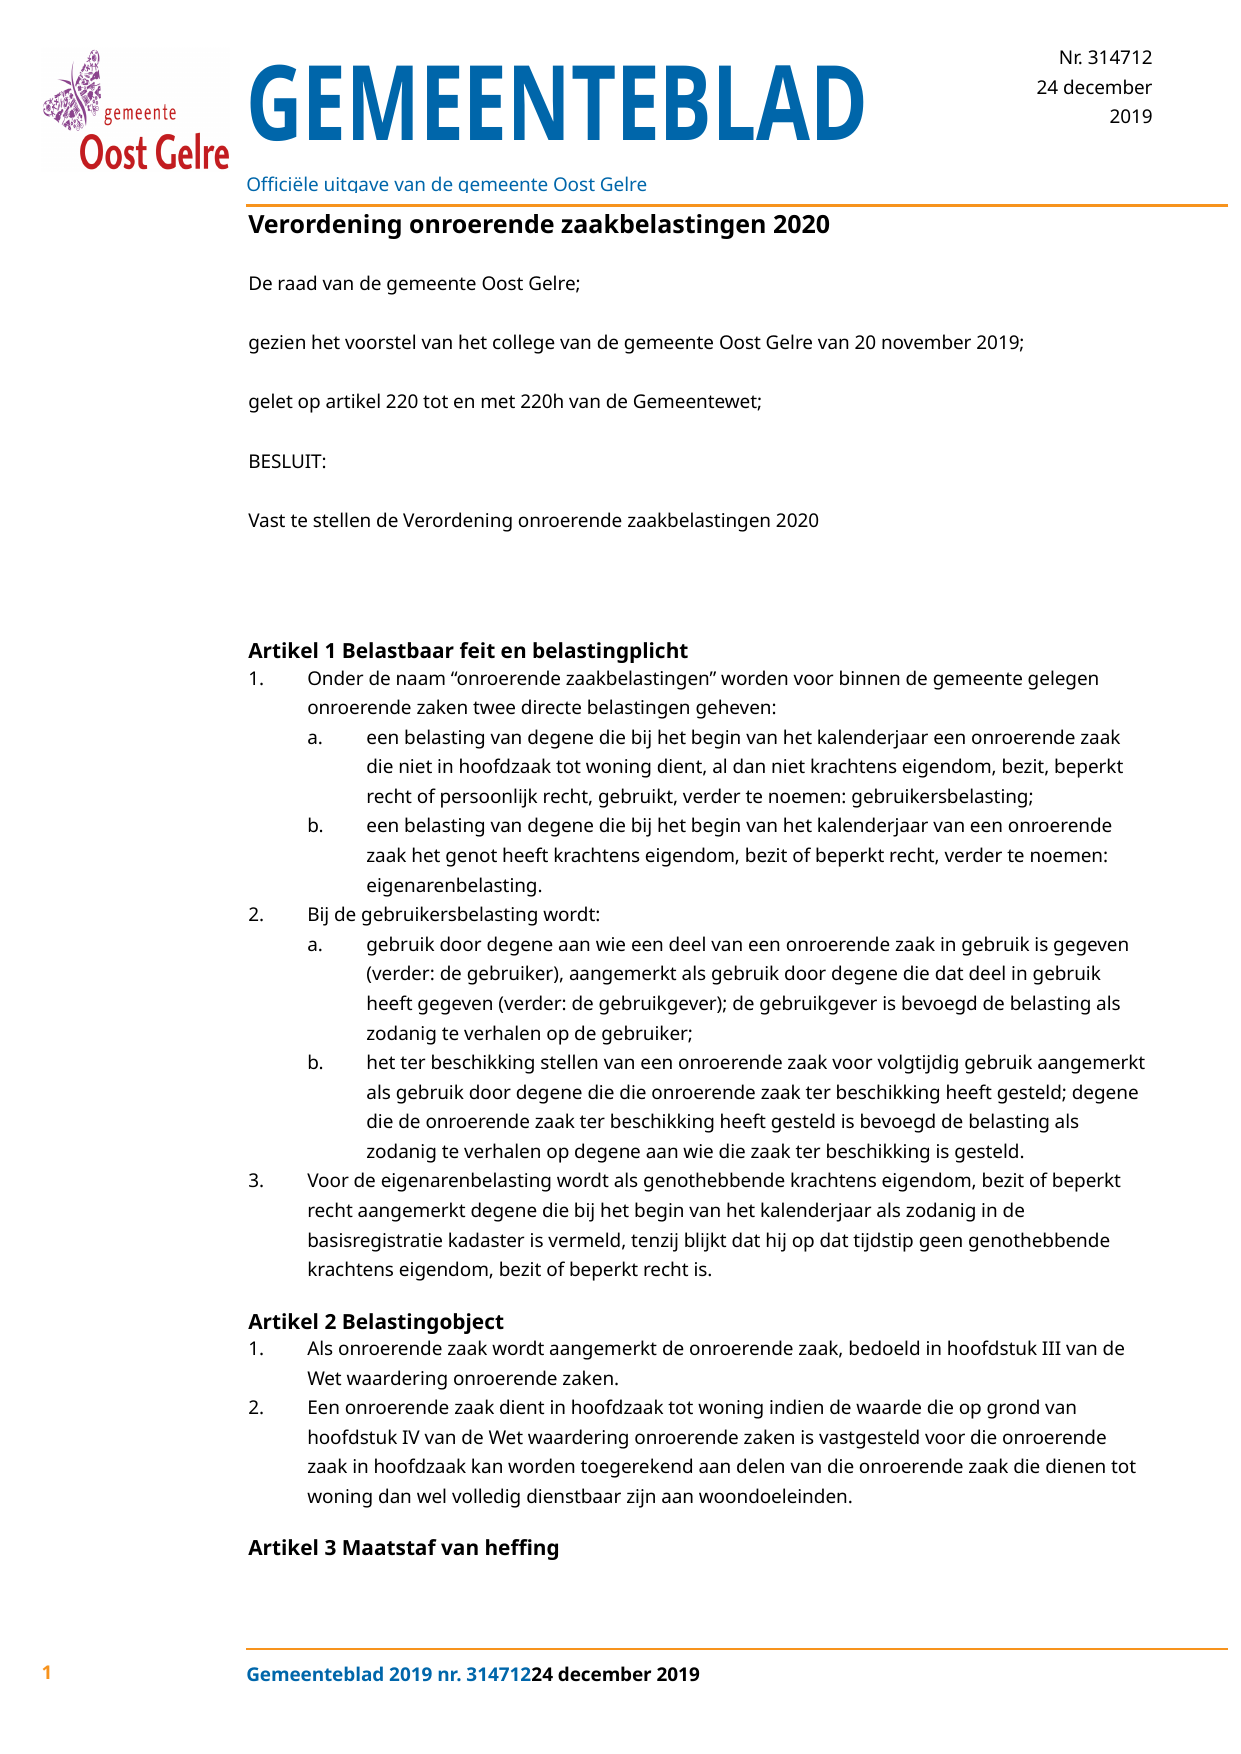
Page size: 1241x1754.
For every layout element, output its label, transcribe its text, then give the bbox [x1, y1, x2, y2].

list Een onroerende zaak dient in hoofdzaak tot woning indien de waarde die op grond van hoofdstuk IV van de Wet waardering onroerende zaken is vastgesteld voor die onroerende zaak in hoofdzaak kan worden toegerekend aan delen van die onroerende zaak die dienen tot woning dan wel volledig dienstbaar zijn aan woondoeleinden. [248, 1394, 1152, 1509]
list het ter beschikking stellen van een onroerende zaak voor volgtijdig gebruik aangemerkt als gebruik door degene die die onroerende zaak ter beschikking heeft gesteld; degene die de onroerende zaak ter beschikking heeft gesteld is bevoegd de belasting als zodanig te verhalen op degene aan wie die zaak ter beschikking is gesteld. [307, 1049, 1152, 1164]
list Als onroerende zaak wordt aangemerkt de onroerende zaak, bedoeld in hoofdstuk III van de Wet waardering onroerende zaken. [248, 1335, 1152, 1391]
text Artikel 3 Maatstaf van heffing [248, 1533, 1152, 1562]
text Artikel 2 Belastingobject [248, 1307, 1152, 1335]
text gelet op artikel 220 tot en met 220h van de Gemeentewet; [248, 389, 1152, 414]
text Verordening onroerende zaakbelastingen 2020 [248, 207, 1152, 241]
list Onder de naam “onroerende zaakbelastingen” worden voor binnen de gemeente gelegen onroerende zaken twee directe belastingen geheven: [248, 665, 1152, 720]
text De raad van de gemeente Oost Gelre; [248, 270, 1152, 296]
picture [41, 47, 231, 172]
text gezien het voorstel van het college van de gemeente Oost Gelre van 20 november 2019; [248, 329, 1152, 355]
list een belasting van degene die bij het begin van het kalenderjaar van een onroerende zaak het genot heeft krachtens eigendom, bezit of beperkt recht, verder te noemen: eigenarenbelasting. [307, 813, 1152, 897]
list een belasting van degene die bij het begin van het kalenderjaar een onroerende zaak die niet in hoofdzaak tot woning dient, al dan niet krachtens eigendom, bezit, beperkt recht of persoonlijk recht, gebruikt, verder te noemen: gebruikersbelasting; [307, 724, 1152, 809]
text Artikel 1 Belastbaar feit en belastingplicht [248, 636, 1152, 665]
text Vast te stellen de Verordening onroerende zaakbelastingen 2020 [248, 507, 1152, 533]
list gebruik door degene aan wie een deel van een onroerende zaak in gebruik is gegeven (verder: de gebruiker), aangemerkt als gebruik door degene die dat deel in gebruik heeft gegeven (verder: de gebruikgever); de gebruikgever is bevoegd de belasting als zodanig te verhalen op de gebruiker; [307, 931, 1152, 1045]
list Voor de eigenarenbelasting wordt als genothebbende krachtens eigendom, bezit of beperkt recht aangemerkt degene die bij het begin van het kalenderjaar als zodanig in de basisregistratie kadaster is vermeld, tenzij blijkt dat hij op dat tijdstip geen genothebbende krachtens eigendom, bezit of beperkt recht is. [248, 1168, 1152, 1282]
list Bij de gebruikersbelasting wordt: [248, 901, 1152, 927]
text BESLUIT: [248, 448, 1152, 473]
